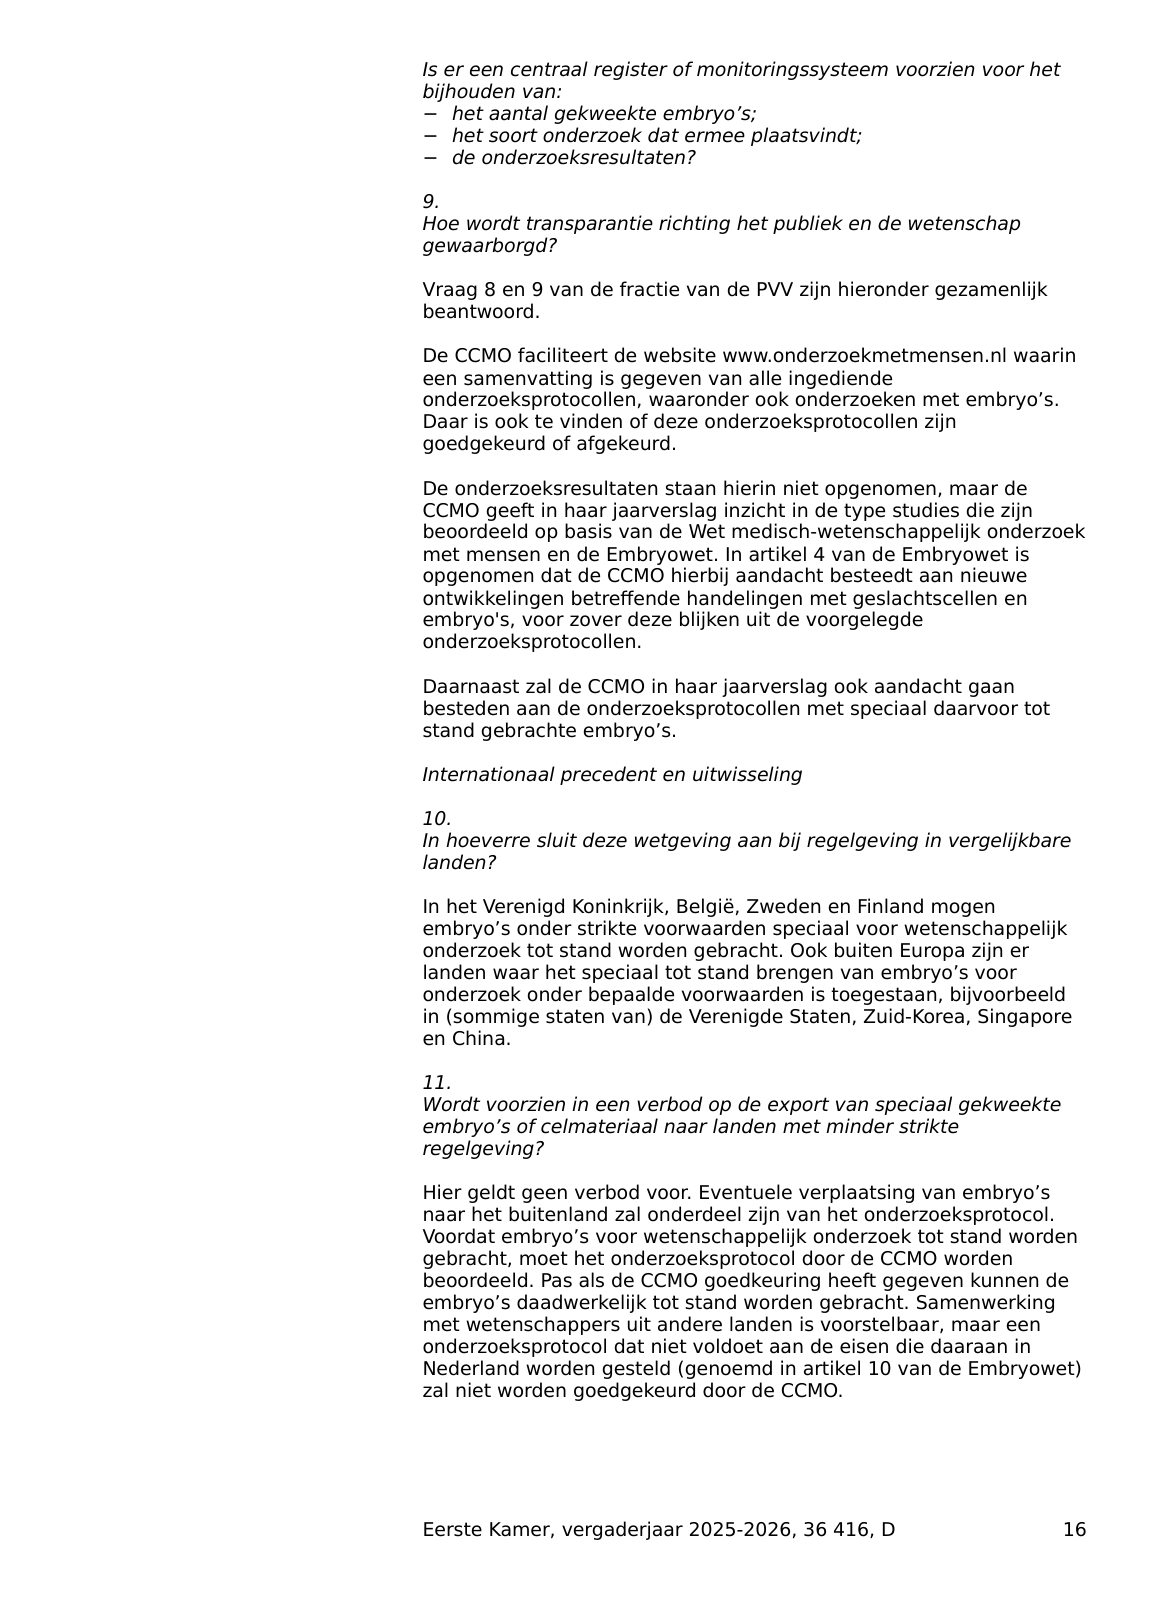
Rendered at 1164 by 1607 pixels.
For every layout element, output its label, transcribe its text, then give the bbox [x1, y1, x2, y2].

text − de onderzoeksresultaten? [422, 147, 1087, 169]
text In het Verenigd Koninkrijk, België, Zweden en Finland mogen embryo’s onder strikte voorwaarden speciaal voor wetenschappelijk onderzoek tot stand worden gebracht. Ook buiten Europa zijn er landen waar het speciaal tot stand brengen van embryo’s voor onderzoek onder bepaalde voorwaarden is toegestaan, bijvoorbeeld in (sommige staten van) de Verenigde Staten, Zuid-Korea, Singapore en China. [422, 896, 1087, 1050]
text 10. [422, 808, 1087, 830]
text Daarnaast zal de CCMO in haar jaarverslag ook aandacht gaan besteden aan de onderzoeksprotocollen met speciaal daarvoor tot stand gebrachte embryo’s. [422, 676, 1087, 741]
subtitle Internationaal precedent en uitwisseling [422, 764, 1087, 786]
text Vraag 8 en 9 van de fractie van de PVV zijn hieronder gezamenlijk beantwoord. [422, 279, 1087, 323]
text Hoe wordt transparantie richting het publiek en de wetenschap gewaarborgd? [422, 213, 1087, 257]
text De onderzoeksresultaten staan hierin niet opgenomen, maar de CCMO geeft in haar jaarverslag inzicht in de type studies die zijn beoordeeld op basis van de Wet medisch-wetenschappelijk onderzoek met mensen en de Embryowet. In artikel 4 van de Embryowet is opgenomen dat de CCMO hierbij aandacht besteedt aan nieuwe ontwikkelingen betreffende handelingen met geslachtscellen en embryo's, voor zover deze blijken uit de voorgelegde onderzoeksprotocollen. [422, 477, 1087, 653]
text − het soort onderzoek dat ermee plaatsvindt; [422, 125, 1087, 147]
text − het aantal gekweekte embryo’s; [422, 103, 1087, 125]
text Hier geldt geen verbod voor. Eventuele verplaatsing van embryo’s naar het buitenland zal onderdeel zijn van het onderzoeksprotocol. Voordat embryo’s voor wetenschappelijk onderzoek tot stand worden gebracht, moet het onderzoeksprotocol door de CCMO worden beoordeeld. Pas als de CCMO goedkeuring heeft gegeven kunnen de embryo’s daadwerkelijk tot stand worden gebracht. Samenwerking met wetenschappers uit andere landen is voorstelbaar, maar een onderzoeksprotocol dat niet voldoet aan de eisen die daaraan in Nederland worden gesteld (genoemd in artikel 10 van de Embryowet) zal niet worden goedgekeurd door de CCMO. [422, 1182, 1087, 1402]
text De CCMO faciliteert de website www.onderzoekmetmensen.nl waarin een samenvatting is gegeven van alle ingediende onderzoeksprotocollen, waaronder ook onderzoeken met embryo’s. Daar is ook te vinden of deze onderzoeksprotocollen zijn goedgekeurd of afgekeurd. [422, 345, 1087, 455]
text Is er een centraal register of monitoringssysteem voorzien voor het bijhouden van: [422, 59, 1087, 103]
text 9. [422, 191, 1087, 213]
text Wordt voorzien in een verbod op de export van speciaal gekweekte embryo’s of celmateriaal naar landen met minder strikte regelgeving? [422, 1094, 1087, 1160]
text 11. [422, 1072, 1087, 1094]
text In hoeverre sluit deze wetgeving aan bij regelgeving in vergelijkbare landen? [422, 830, 1087, 874]
